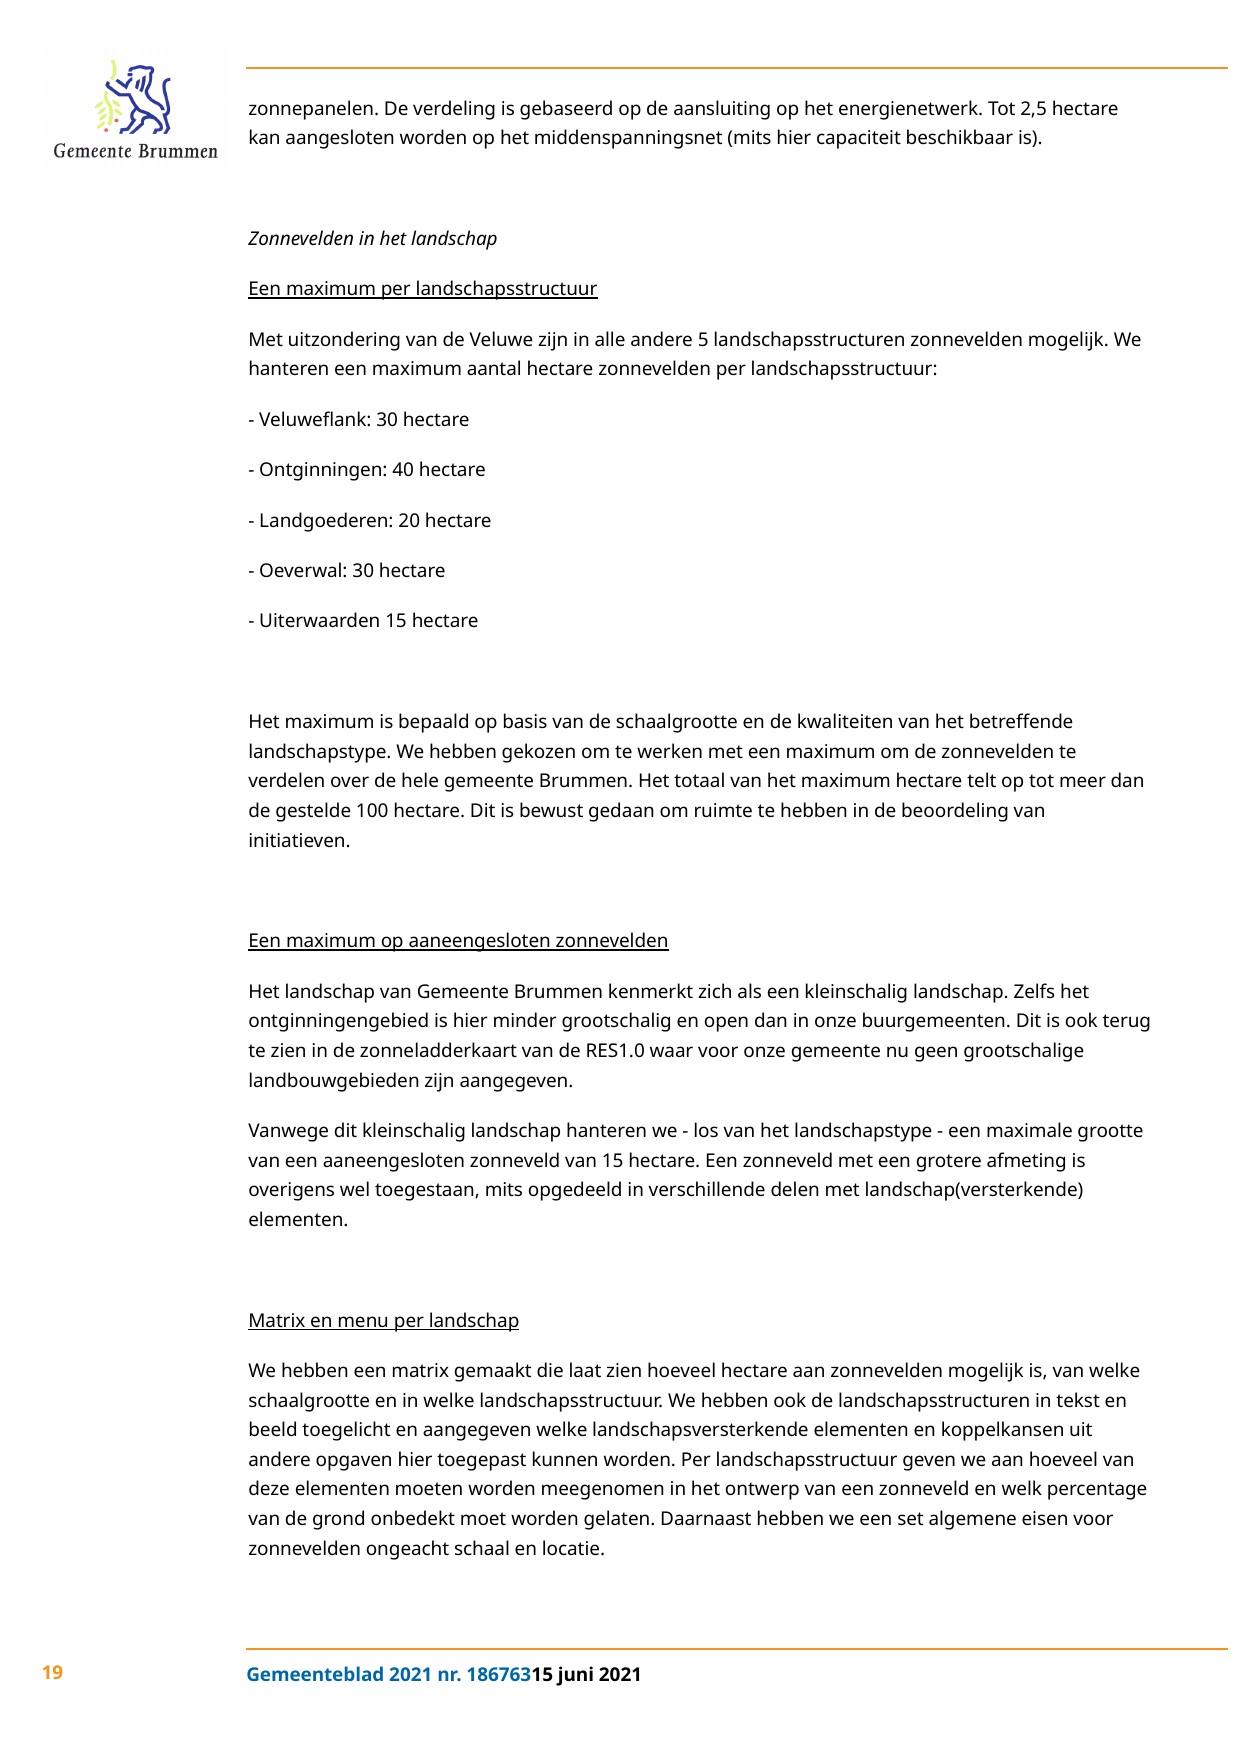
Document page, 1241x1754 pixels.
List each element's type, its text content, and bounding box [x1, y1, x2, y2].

text Zonnevelden in het landschap [248, 225, 1152, 251]
text - Landgoederen: 20 hectare [248, 507, 1152, 533]
text - Veluweflank: 30 hectare [248, 406, 1152, 432]
text Het maximum is bepaald op basis van de schaalgrootte en de kwaliteiten van het betreffende landschapstype. We hebben gekozen om te werken met een maximum om de zonnevelden te verdelen over de hele gemeente Brummen. Het totaal van het maximum hectare telt op tot meer dan de gestelde 100 hectare. Dit is bewust gedaan om ruimte te hebben in de beoordeling van initiatieven. [248, 708, 1152, 853]
text - Oeverwal: 30 hectare [248, 557, 1152, 583]
picture [41, 47, 231, 172]
text Het landschap van Gemeente Brummen kenmerkt zich als een kleinschalig landschap. Zelfs het ontginningengebied is hier minder grootschalig en open dan in onze buurgemeenten. Dit is ook terug te zien in de zonneladderkaart van de RES1.0 waar voor onze gemeente nu geen grootschalige landbouwgebieden zijn aangegeven. [248, 978, 1152, 1093]
text - Ontginningen: 40 hectare [248, 456, 1152, 482]
text Vanwege dit kleinschalig landschap hanteren we - los van het landschapstype - een maximale grootte van een aaneengesloten zonneveld van 15 hectare. Een zonneveld met een grotere afmeting is overigens wel toegestaan, mits opgedeeld in verschillende delen met landschap(versterkende) elementen. [248, 1117, 1152, 1232]
text We hebben een matrix gemaakt die laat zien hoeveel hectare aan zonnevelden mogelijk is, van welke schaalgrootte en in welke landschapsstructuur. We hebben ook de landschapsstructuren in tekst en beeld toegelicht en aangegeven welke landschapsversterkende elementen en koppelkansen uit andere opgaven hier toegepast kunnen worden. Per landschapsstructuur geven we aan hoeveel van deze elementen moeten worden meegenomen in het ontwerp van een zonneveld en welk percentage van de grond onbedekt moet worden gelaten. Daarnaast hebben we een set algemene eisen voor zonnevelden ongeacht schaal en locatie. [248, 1357, 1152, 1561]
text zonnepanelen. De verdeling is gebaseerd op de aansluiting op het energienetwerk. Tot 2,5 hectare kan aangesloten worden op het middenspanningsnet (mits hier capaciteit beschikbaar is). [248, 95, 1152, 150]
text Een maximum op aaneengesloten zonnevelden [248, 928, 1152, 953]
text - Uiterwaarden 15 hectare [248, 608, 1152, 633]
text Een maximum per landschapsstructuur [248, 276, 1152, 301]
text Met uitzondering van de Veluwe zijn in alle andere 5 landschapsstructuren zonnevelden mogelijk. We hanteren een maximum aantal hectare zonnevelden per landschapsstructuur: [248, 326, 1152, 381]
text Matrix en menu per landschap [248, 1307, 1152, 1333]
